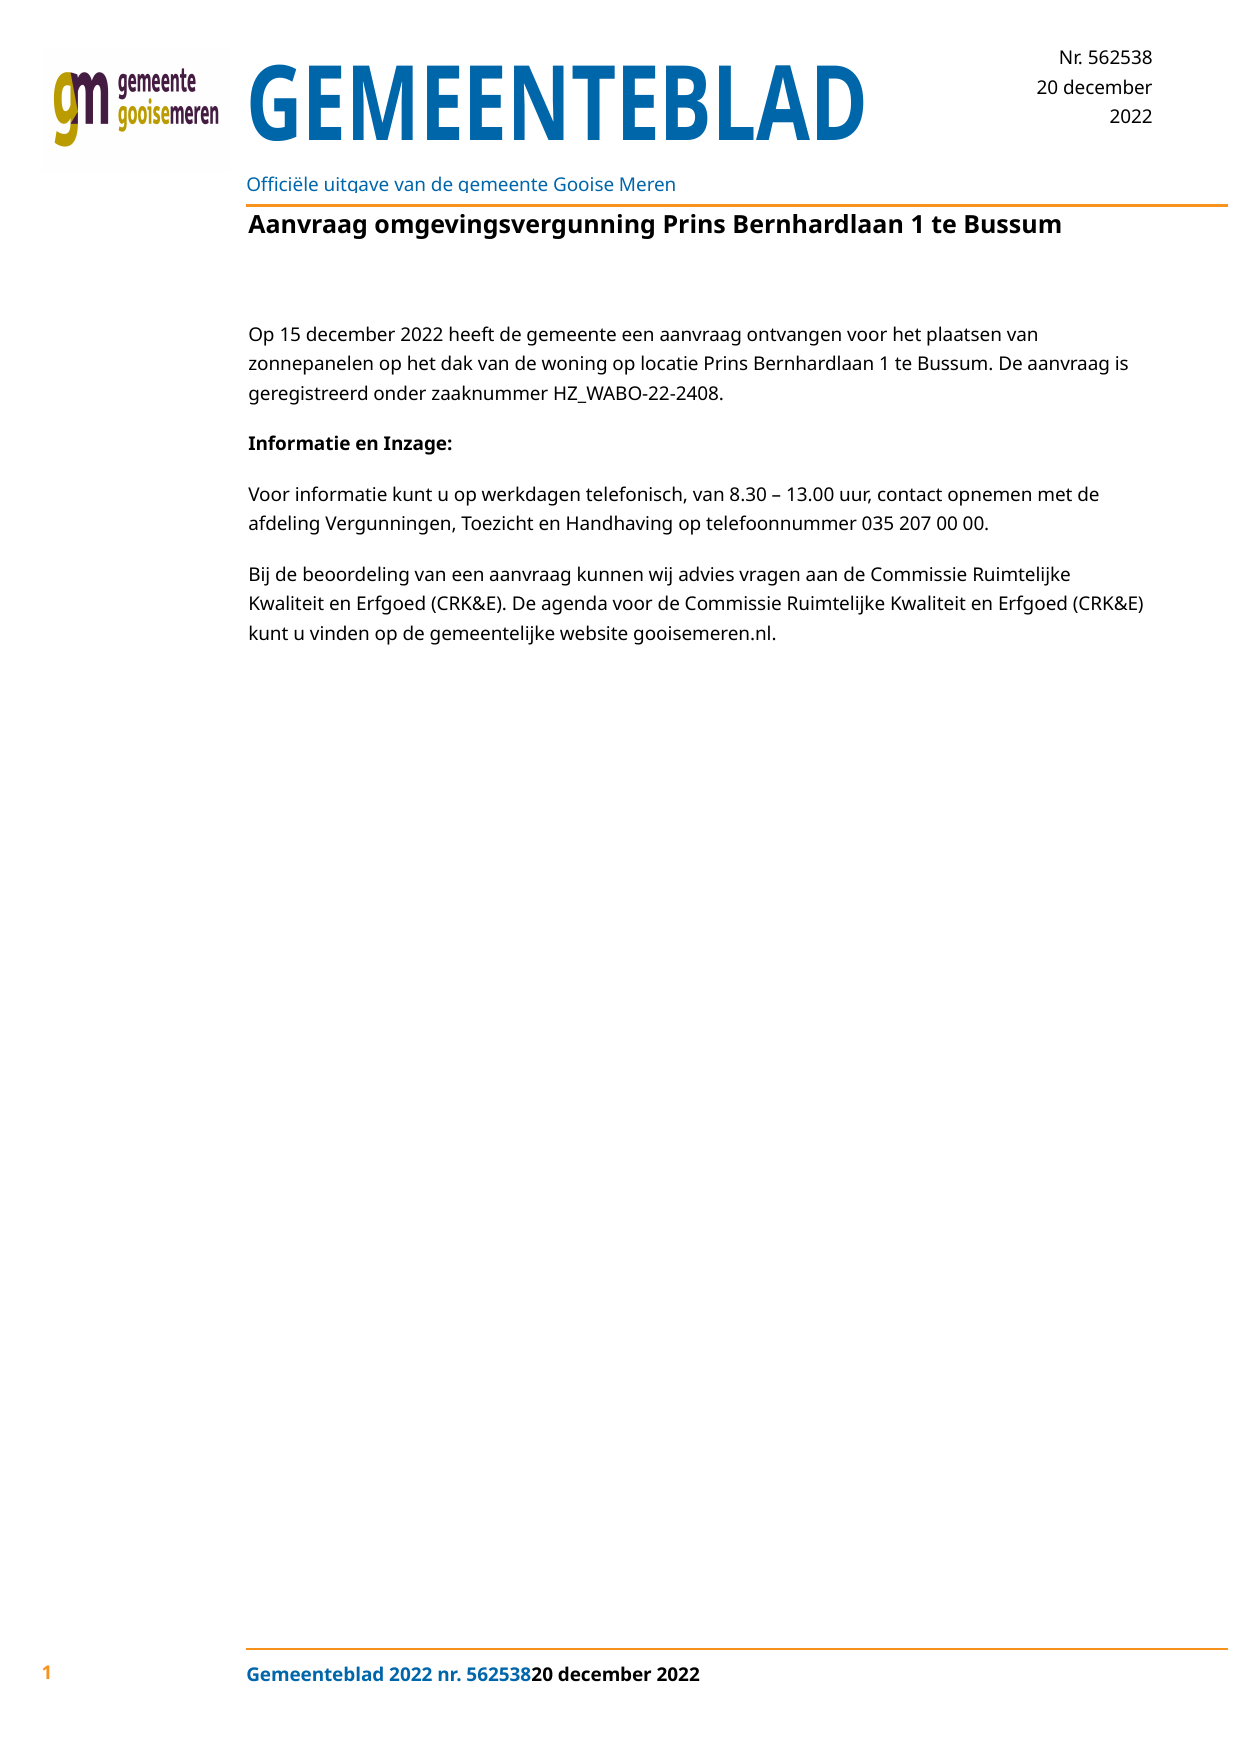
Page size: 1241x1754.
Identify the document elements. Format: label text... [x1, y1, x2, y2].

text Informatie en Inzage: [248, 430, 1152, 456]
text Op 15 december 2022 heeft de gemeente een aanvraag ontvangen voor het plaatsen van zonnepanelen op het dak van de woning op locatie Prins Bernhardlaan 1 te Bussum. De aanvraag is geregistreerd onder zaaknummer HZ_WABO-22-2408. [248, 321, 1152, 406]
text Voor informatie kunt u op werkdagen telefonisch, van 8.30 – 13.00 uur, contact opnemen met de afdeling Vergunningen, Toezicht en Handhaving op telefoonnummer 035 207 00 00. [248, 481, 1152, 536]
text Bij de beoordeling van een aanvraag kunnen wij advies vragen aan de Commissie Ruimtelijke Kwaliteit en Erfgoed (CRK&E). De agenda voor de Commissie Ruimtelijke Kwaliteit en Erfgoed (CRK&E) kunt u vinden op de gemeentelijke website gooisemeren.nl. [248, 561, 1152, 646]
picture [41, 47, 231, 172]
text Aanvraag omgevingsvergunning Prins Bernhardlaan 1 te Bussum [248, 207, 1152, 241]
